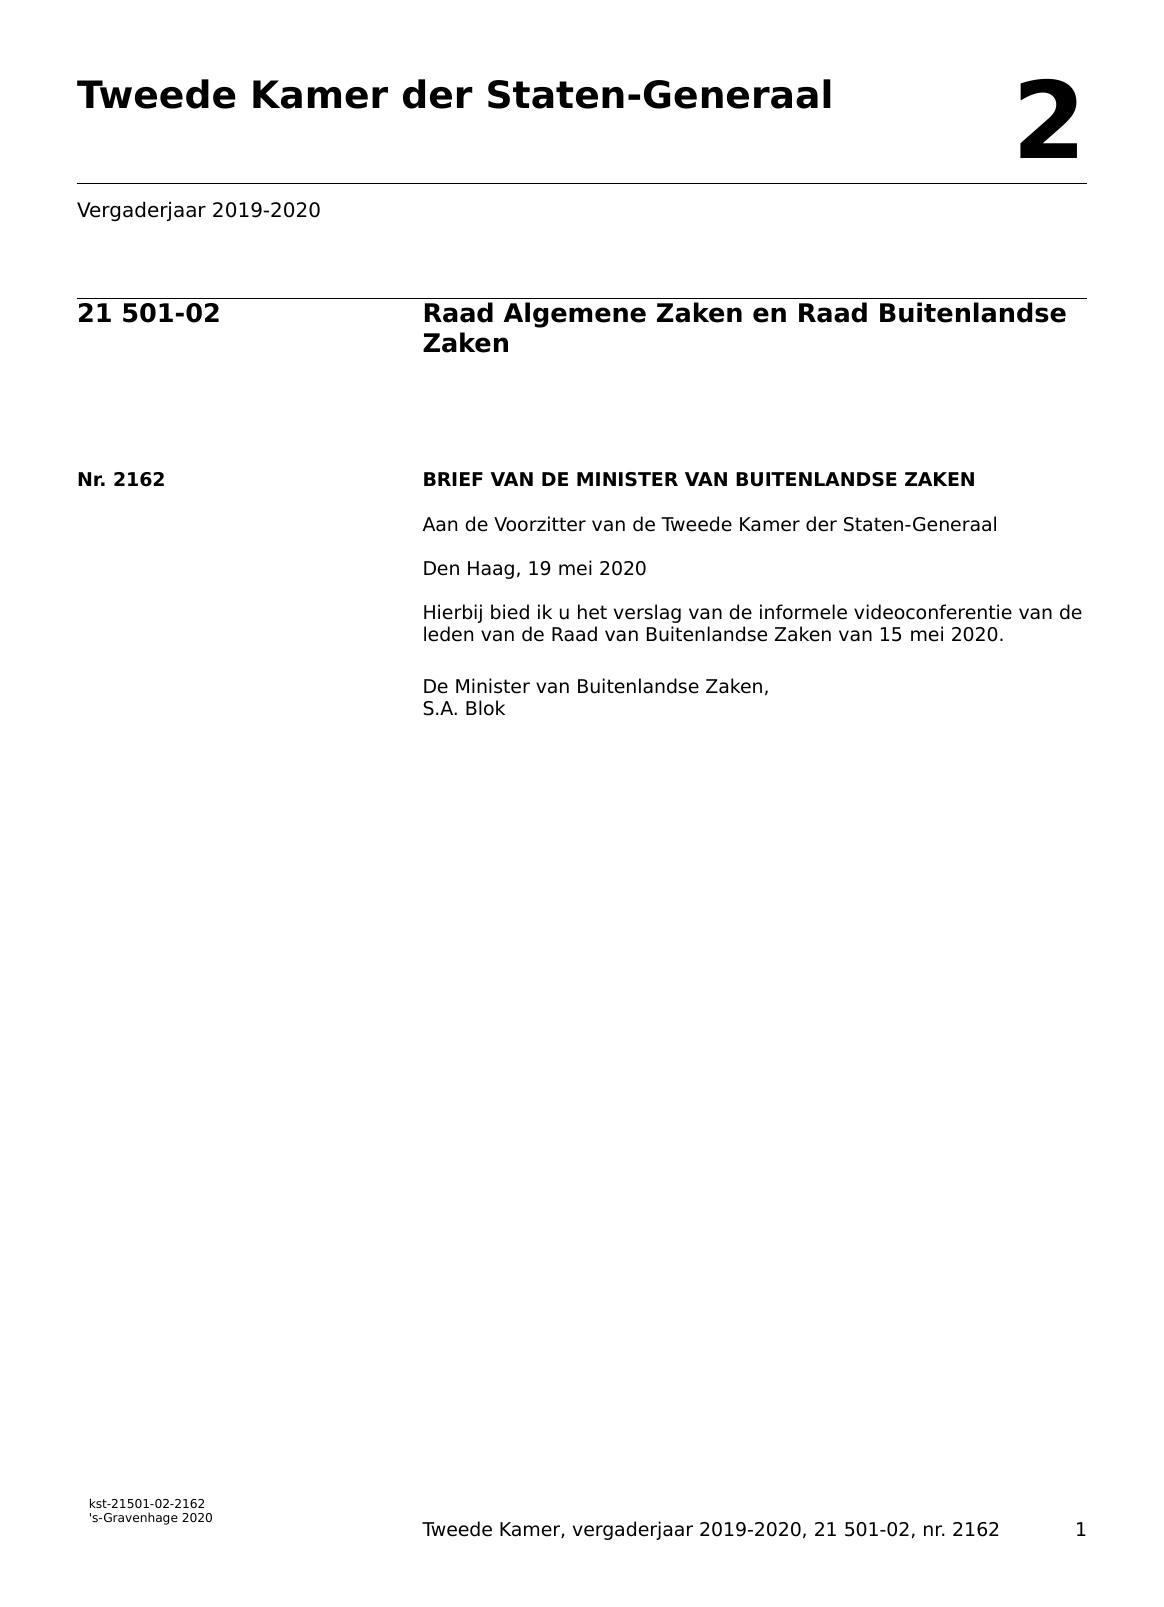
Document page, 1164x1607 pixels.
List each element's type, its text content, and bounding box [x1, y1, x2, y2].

text Den Haag, 19 mei 2020 [422, 558, 1087, 580]
text 's-Gravenhage 2020 [88, 1511, 323, 1525]
table_header Tweede Kamer der Staten-Generaal [77, 59, 886, 183]
text kst-21501-02-2162 [88, 1497, 323, 1511]
text Aan de Voorzitter van de Tweede Kamer der Staten-Generaal [422, 513, 1087, 536]
text Hierbij bied ik u het verslag van de informele videoconferentie van de leden van de Raad van Buitenlandse Zaken van 15 mei 2020. [422, 602, 1087, 646]
table_cell Vergaderjaar 2019-2020 [77, 184, 1087, 298]
subtitle Nr. 2162 BRIEF VAN DE MINISTER VAN BUITENLANDSE ZAKEN [77, 469, 1087, 491]
subtitle 21 501-02 Raad Algemene Zaken en Raad Buitenlandse Zaken [77, 299, 1087, 358]
text De Minister van Buitenlandse Zaken, S.A. Blok [422, 676, 1087, 720]
table_header 2 [886, 59, 1087, 183]
